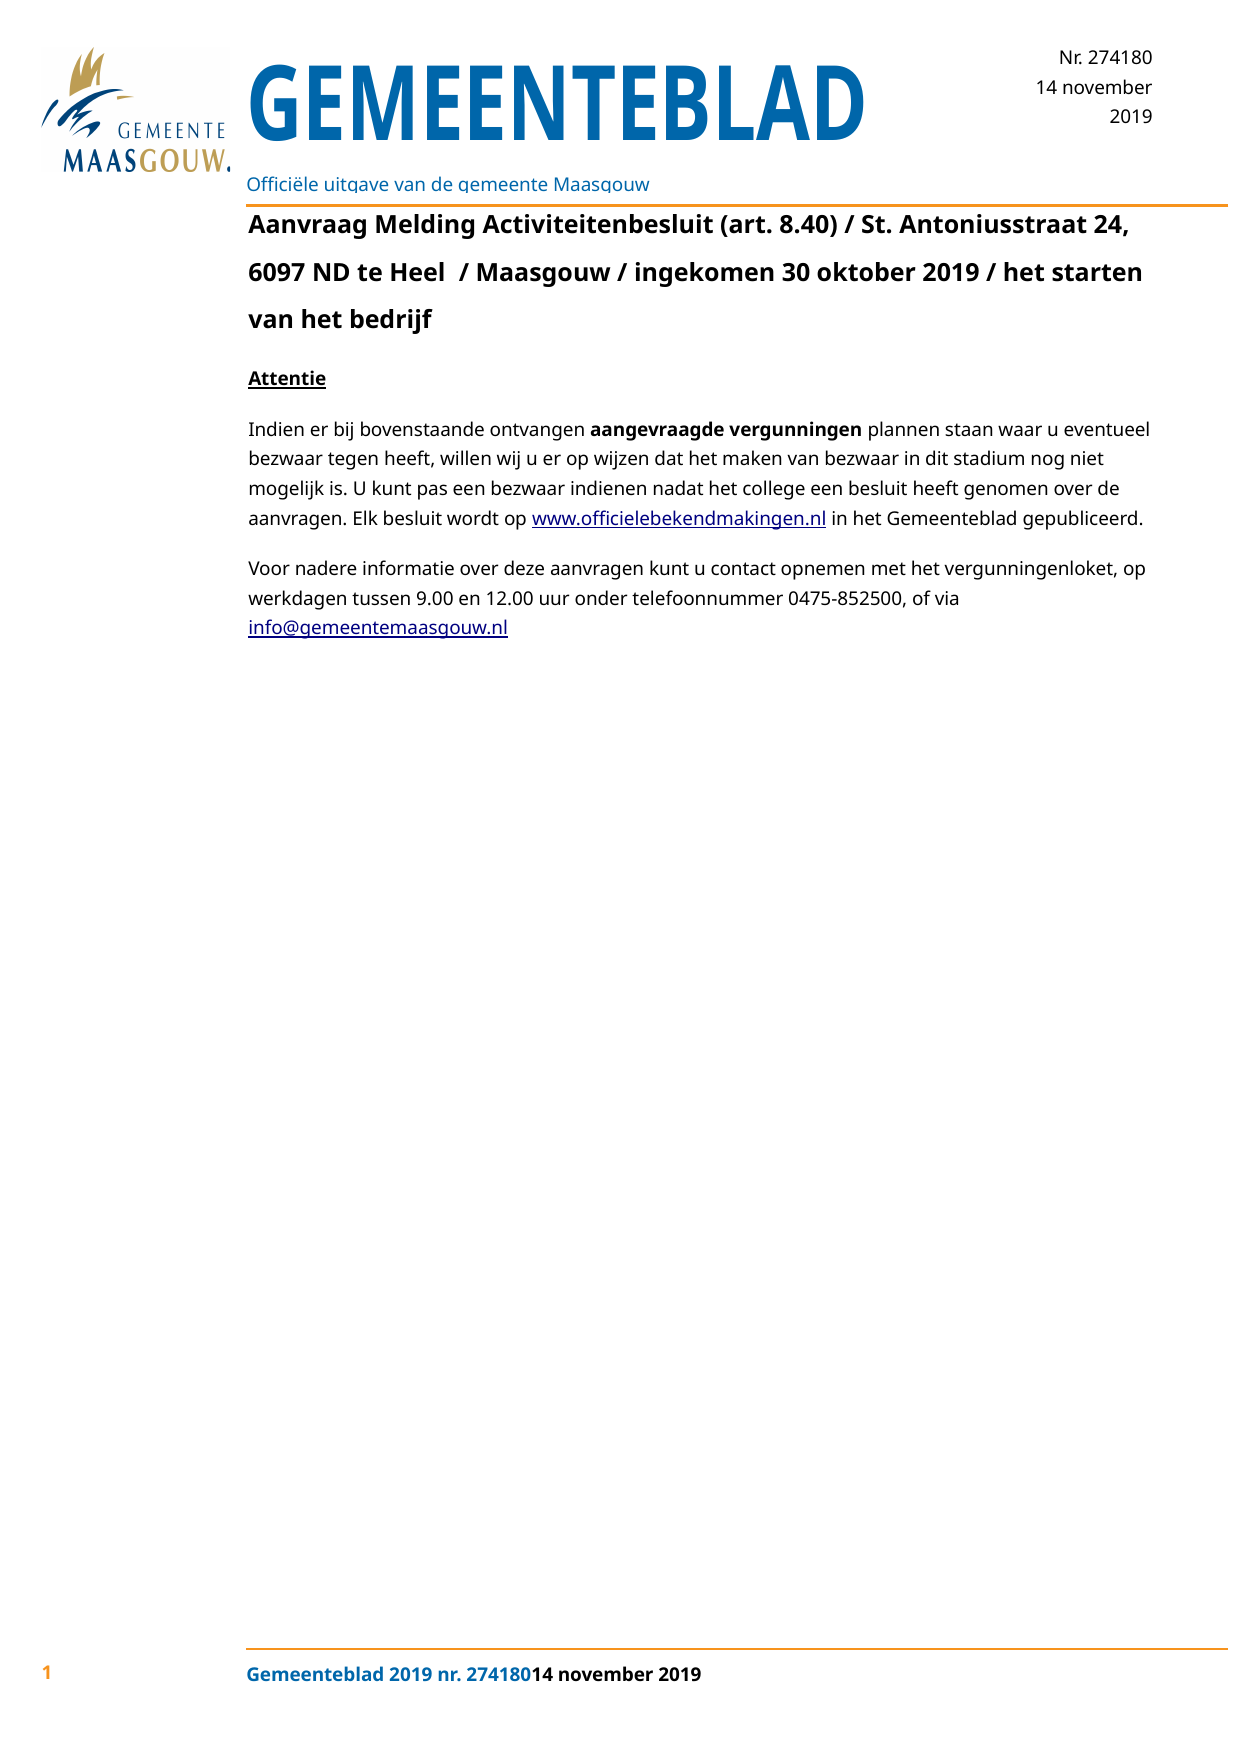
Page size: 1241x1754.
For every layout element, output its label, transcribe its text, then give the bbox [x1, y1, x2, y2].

text Indien er bij bovenstaande ontvangen aangevraagde vergunningen plannen staan waar u eventueel bezwaar tegen heeft, willen wij u er op wijzen dat het maken van bezwaar in dit stadium nog niet mogelijk is. U kunt pas een bezwaar indienen nadat het college een besluit heeft genomen over de aanvragen. Elk besluit wordt op www.officielebekendmakingen.nl in het Gemeenteblad gepubliceerd. [248, 416, 1152, 530]
text Aanvraag Melding Activiteitenbesluit (art. 8.40) / St. Antoniusstraat 24, 6097 ND te Heel / Maasgouw / ingekomen 30 oktober 2019 / het starten van het bedrijf [248, 207, 1152, 336]
text Attentie [248, 366, 1152, 391]
text Voor nadere informatie over deze aanvragen kunt u contact opnemen met het vergunningenloket, op werkdagen tussen 9.00 en 12.00 uur onder telefoonnummer 0475-852500, of via info@gemeentemaasgouw.nl [248, 555, 1152, 640]
picture [41, 47, 231, 172]
